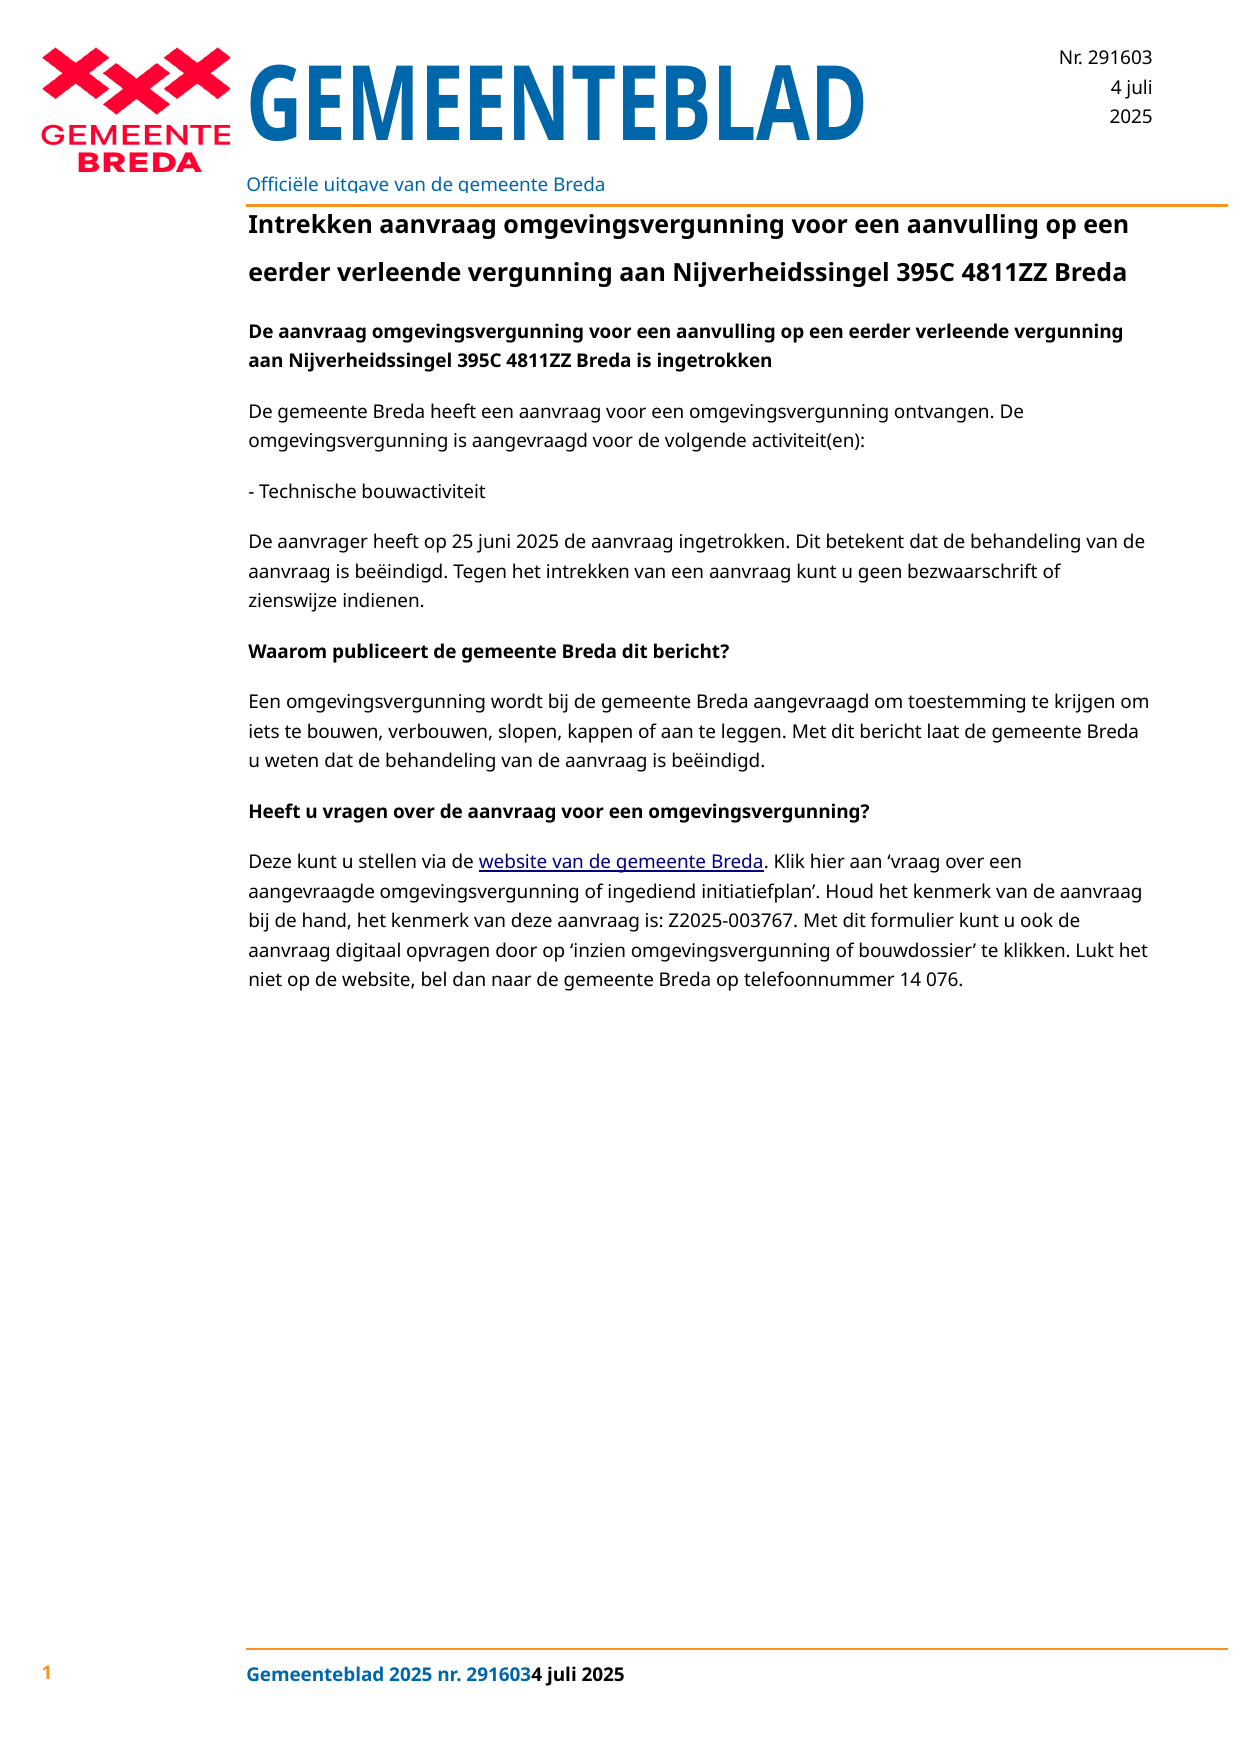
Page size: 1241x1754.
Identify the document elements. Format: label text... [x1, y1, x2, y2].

text Waarom publiceert de gemeente Breda dit bericht? [248, 638, 1152, 664]
text Heeft u vragen over de aanvraag voor een omgevingsvergunning? [248, 798, 1152, 824]
picture [41, 47, 231, 172]
text De aanvraag omgevingsvergunning voor een aanvulling op een eerder verleende vergunning aan Nijverheidssingel 395C 4811ZZ Breda is ingetrokken [248, 318, 1152, 373]
text Deze kunt u stellen via de website van de gemeente Breda. Klik hier aan ‘vraag over een aangevraagde omgevingsvergunning of ingediend initiatiefplan’. Houd het kenmerk van de aanvraag bij de hand, het kenmerk van deze aanvraag is: Z2025-003767. Met dit formulier kunt u ook de aanvraag digitaal opvragen door op ‘inzien omgevingsvergunning of bouwdossier’ te klikken. Lukt het niet op de website, bel dan naar de gemeente Breda op telefoonnummer 14 076. [248, 848, 1152, 992]
text De aanvrager heeft op 25 juni 2025 de aanvraag ingetrokken. Dit betekent dat de behandeling van de aanvraag is beëindigd. Tegen het intrekken van een aanvraag kunt u geen bezwaarschrift of zienswijze indienen. [248, 528, 1152, 613]
text Een omgevingsvergunning wordt bij de gemeente Breda aangevraagd om toestemming te krijgen om iets te bouwen, verbouwen, slopen, kappen of aan te leggen. Met dit bericht laat de gemeente Breda u weten dat de behandeling van de aanvraag is beëindigd. [248, 688, 1152, 773]
text De gemeente Breda heeft een aanvraag voor een omgevingsvergunning ontvangen. De omgevingsvergunning is aangevraagd voor de volgende activiteit(en): [248, 398, 1152, 453]
text - Technische bouwactiviteit [248, 478, 1152, 504]
text Intrekken aanvraag omgevingsvergunning voor een aanvulling op een eerder verleende vergunning aan Nijverheidssingel 395C 4811ZZ Breda [248, 207, 1152, 288]
